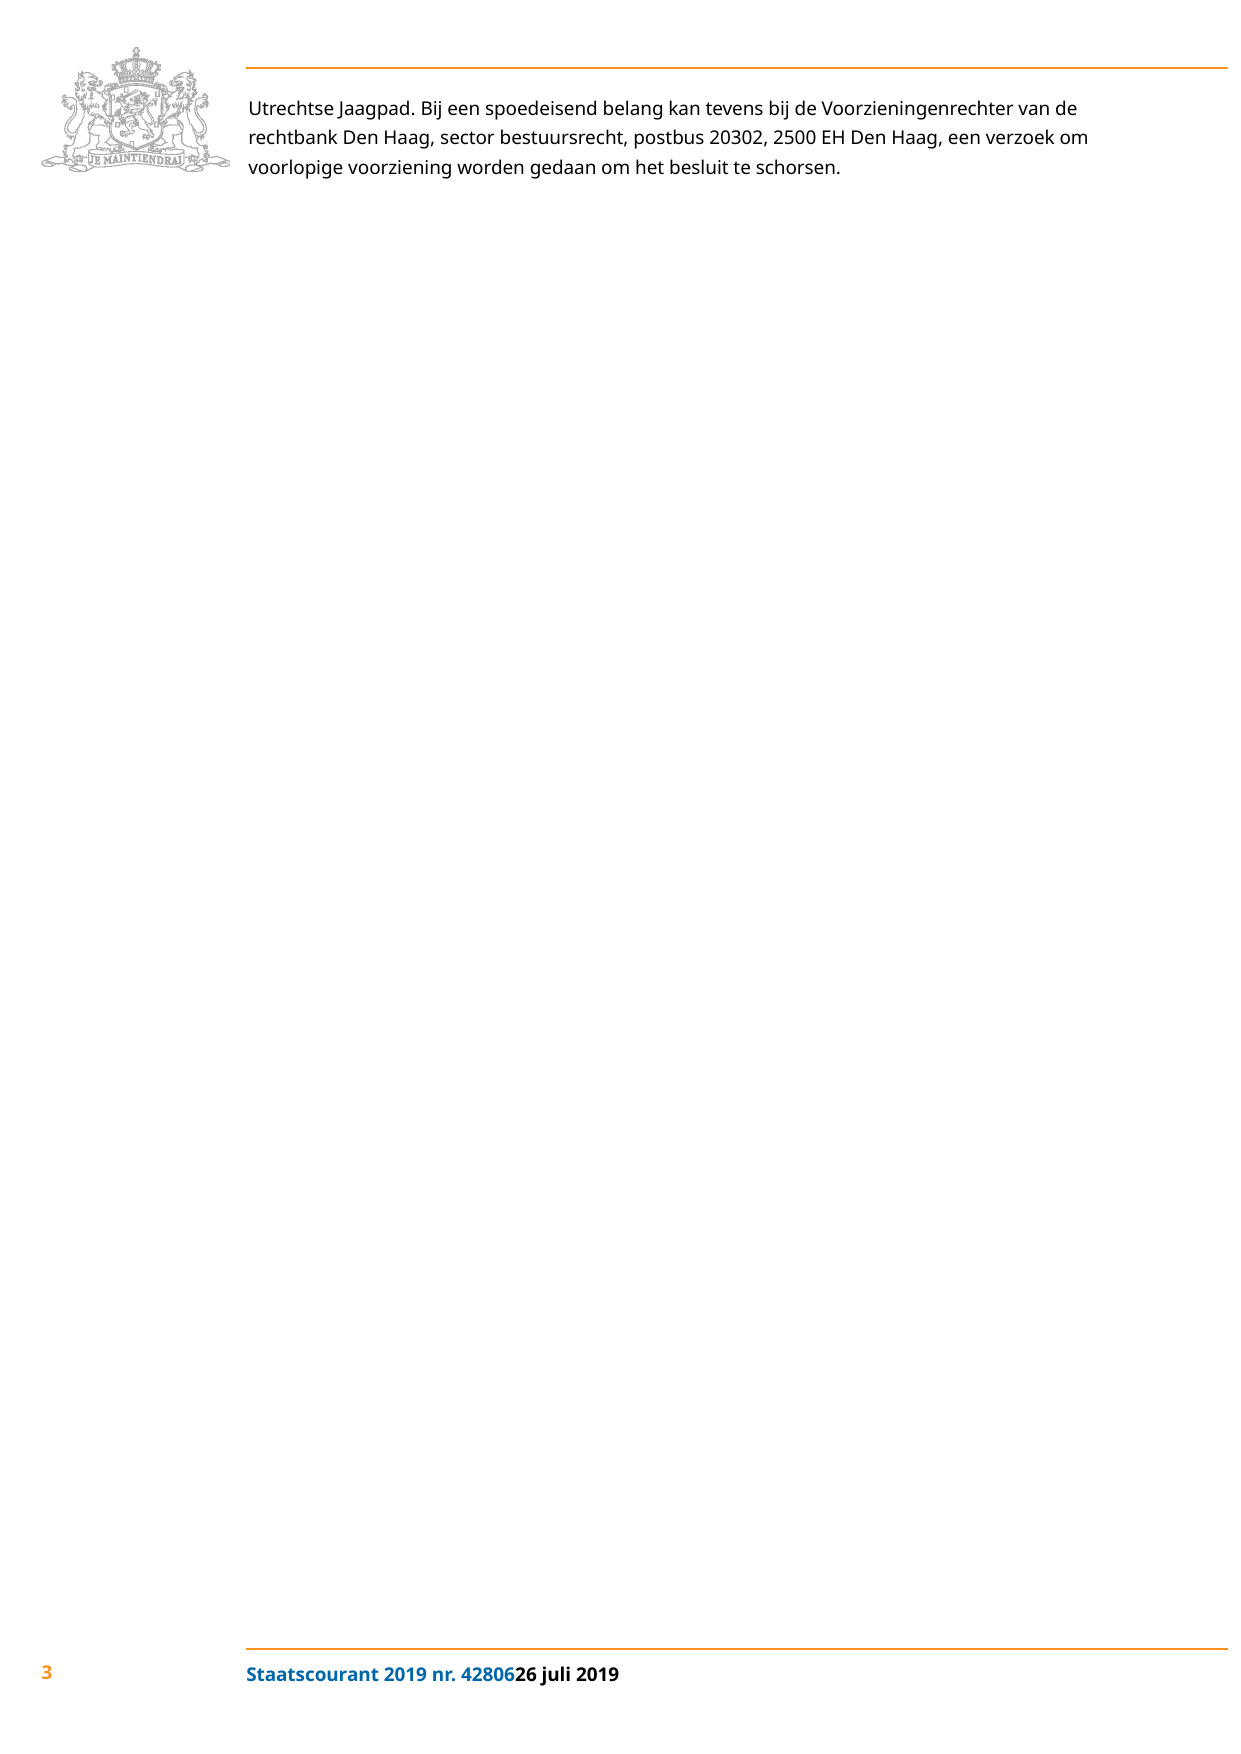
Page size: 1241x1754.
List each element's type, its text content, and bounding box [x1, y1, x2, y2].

picture [41, 47, 231, 172]
text Utrechtse Jaagpad. Bij een spoedeisend belang kan tevens bij de Voorzieningenrechter van de rechtbank Den Haag, sector bestuursrecht, postbus 20302, 2500 EH Den Haag, een verzoek om voorlopige voorziening worden gedaan om het besluit te schorsen. [248, 95, 1152, 180]
